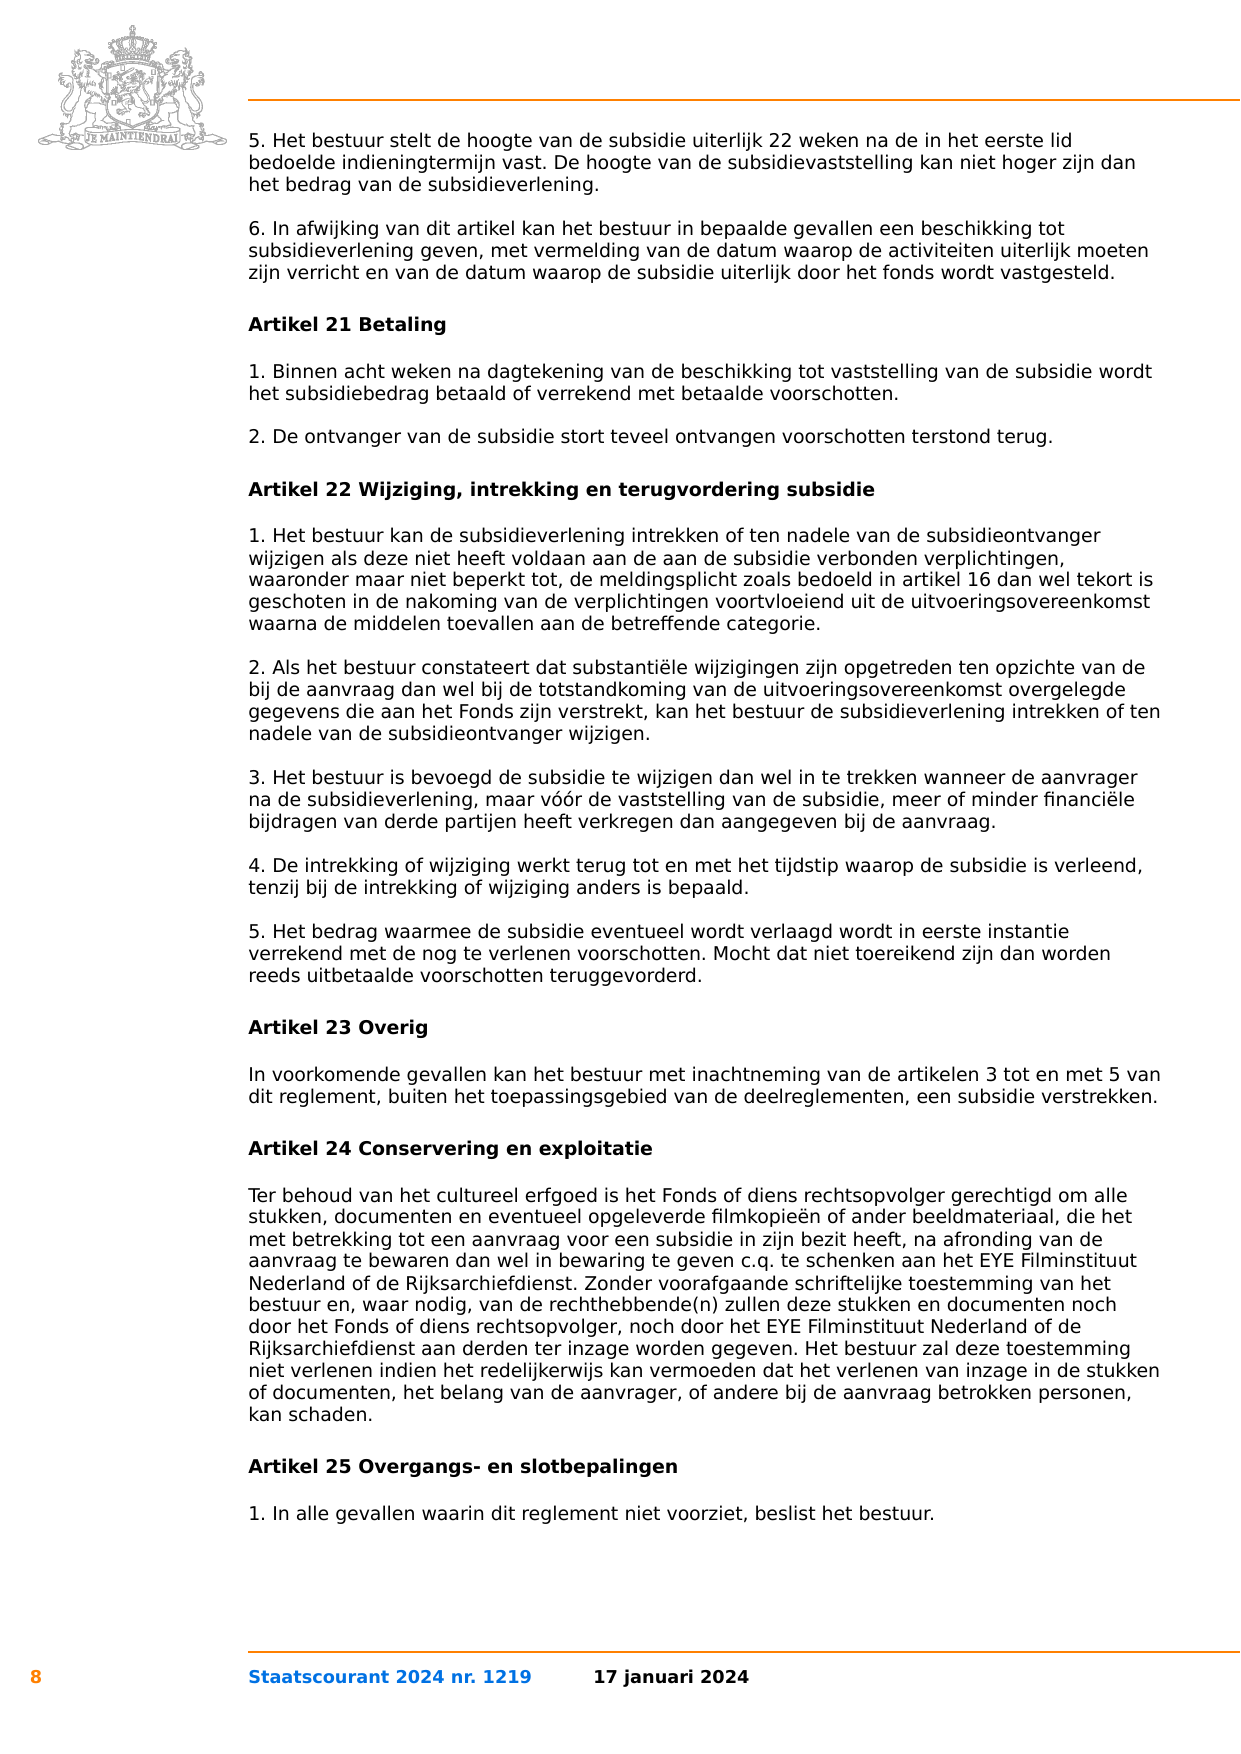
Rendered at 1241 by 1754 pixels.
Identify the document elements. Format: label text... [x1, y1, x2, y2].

text 5. Het bestuur stelt de hoogte van de subsidie uiterlijk 22 weken na de in het eerste lid bedoelde indieningtermijn vast. De hoogte van de subsidievaststelling kan niet hoger zijn dan het bedrag van de subsidieverlening. [248, 130, 1163, 196]
text 1. Binnen acht weken na dagtekening van de beschikking tot vaststelling van de subsidie wordt het subsidiebedrag betaald of verrekend met betaalde voorschotten. [248, 361, 1163, 404]
text 2. De ontvanger van de subsidie stort teveel ontvangen voorschotten terstond terug. [248, 426, 1163, 448]
text 3. Het bestuur is bevoegd de subsidie te wijzigen dan wel in te trekken wanneer de aanvrager na de subsidieverlening, maar vóór de vaststelling van de subsidie, meer of minder financiële bijdragen van derde partijen heeft verkregen dan aangegeven bij de aanvraag. [248, 767, 1163, 833]
text 4. De intrekking of wijziging werkt terug tot en met het tijdstip waarop de subsidie is verleend, tenzij bij de intrekking of wijziging anders is bepaald. [248, 855, 1163, 899]
text 1. Het bestuur kan de subsidieverlening intrekken of ten nadele van de subsidieontvanger wijzigen als deze niet heeft voldaan aan de aan de subsidie verbonden verplichtingen, waaronder maar niet beperkt tot, de meldingsplicht zoals bedoeld in artikel 16 dan wel tekort is geschoten in de nakoming van de verplichtingen voortvloeiend uit de uitvoeringsovereenkomst waarna de middelen toevallen aan de betreffende categorie. [248, 525, 1163, 635]
text In voorkomende gevallen kan het bestuur met inachtneming van de artikelen 3 tot en met 5 van dit reglement, buiten het toepassingsgebied van de deelreglementen, een subsidie verstrekken. [248, 1063, 1163, 1107]
text 6. In afwijking van dit artikel kan het bestuur in bepaalde gevallen een beschikking tot subsidieverlening geven, met vermelding van de datum waarop de activiteiten uiterlijk moeten zijn verricht en van de datum waarop de subsidie uiterlijk door het fonds wordt vastgesteld. [248, 218, 1163, 284]
picture [38, 25, 227, 150]
text 5. Het bedrag waarmee de subsidie eventueel wordt verlaagd wordt in eerste instantie verrekend met de nog te verlenen voorschotten. Mocht dat niet toereikend zijn dan worden reeds uitbetaalde voorschotten teruggevorderd. [248, 921, 1163, 987]
text Ter behoud van het cultureel erfgoed is het Fonds of diens rechtsopvolger gerechtigd om alle stukken, documenten en eventueel opgeleverde filmkopieën of ander beeldmateriaal, die het met betrekking tot een aanvraag voor een subsidie in zijn bezit heeft, na afronding van de aanvraag te bewaren dan wel in bewaring te geven c.q. te schenken aan het EYE Filminstituut Nederland of de Rijksarchiefdienst. Zonder voorafgaande schriftelijke toestemming van het bestuur en, waar nodig, van de rechthebbende(n) zullen deze stukken en documenten noch door het Fonds of diens rechtsopvolger, noch door het EYE Filminstituut Nederland of de Rijksarchiefdienst aan derden ter inzage worden gegeven. Het bestuur zal deze toestemming niet verlenen indien het redelijkerwijs kan vermoeden dat het verlenen van inzage in de stukken of documenten, het belang van de aanvrager, of andere bij de aanvraag betrokken personen, kan schaden. [248, 1184, 1163, 1426]
text 1. In alle gevallen waarin dit reglement niet voorziet, beslist het bestuur. [248, 1503, 1163, 1525]
subtitle Artikel 25 Overgangs- en slotbepalingen [248, 1456, 1163, 1478]
subtitle Artikel 23 Overig [248, 1017, 1163, 1038]
subtitle Artikel 21 Betaling [248, 314, 1163, 336]
text 2. Als het bestuur constateert dat substantiële wijzigingen zijn opgetreden ten opzichte van de bij de aanvraag dan wel bij de totstandkoming van de uitvoeringsovereenkomst overgelegde gegevens die aan het Fonds zijn verstrekt, kan het bestuur de subsidieverlening intrekken of ten nadele van de subsidieontvanger wijzigen. [248, 657, 1163, 745]
subtitle Artikel 22 Wijziging, intrekking en terugvordering subsidie [248, 478, 1163, 500]
subtitle Artikel 24 Conservering en exploitatie [248, 1137, 1163, 1159]
